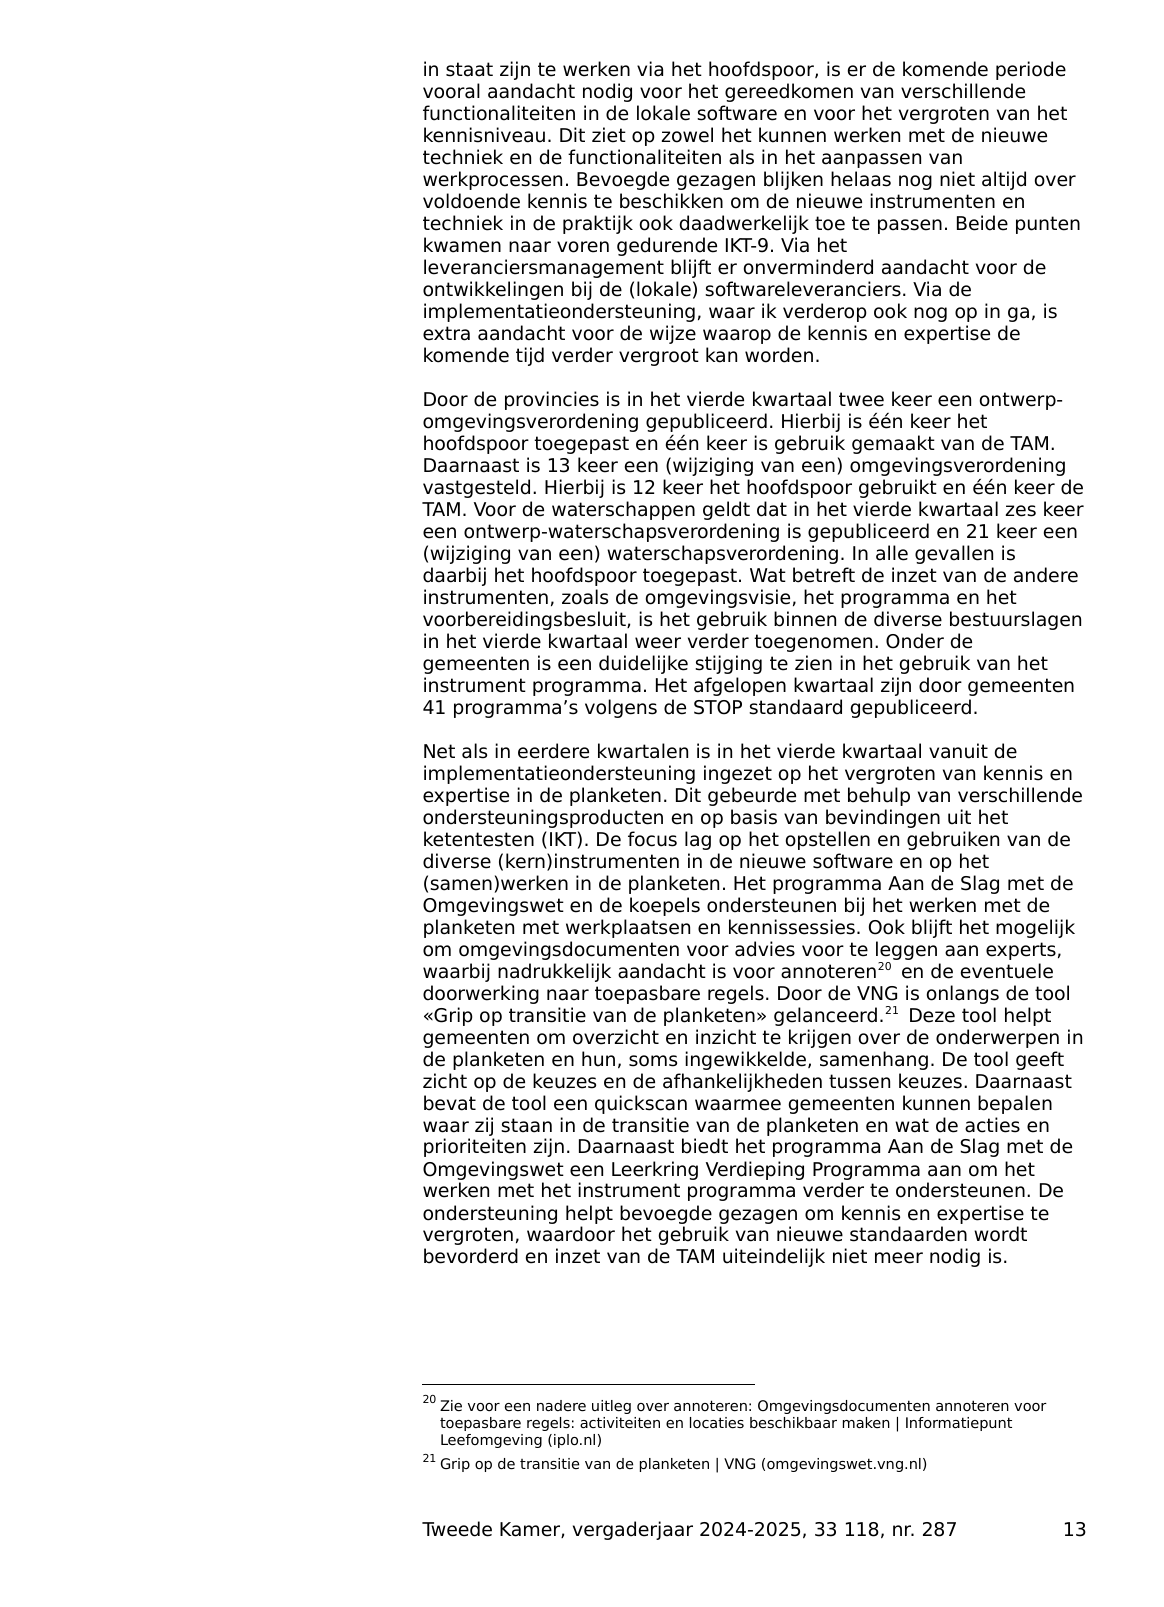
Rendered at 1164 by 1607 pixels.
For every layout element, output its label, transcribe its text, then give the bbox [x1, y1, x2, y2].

text Door de provincies is in het vierde kwartaal twee keer een ontwerp-omgevingsverordening gepubliceerd. Hierbij is één keer het hoofdspoor toegepast en één keer is gebruik gemaakt van de TAM. Daarnaast is 13 keer een (wijziging van een) omgevingsverordening vastgesteld. Hierbij is 12 keer het hoofdspoor gebruikt en één keer de TAM. Voor de waterschappen geldt dat in het vierde kwartaal zes keer een ontwerp-waterschapsverordening is gepubliceerd en 21 keer een (wijziging van een) waterschapsverordening. In alle gevallen is daarbij het hoofdspoor toegepast. Wat betreft de inzet van de andere instrumenten, zoals de omgevingsvisie, het programma en het voorbereidingsbesluit, is het gebruik binnen de diverse bestuurslagen in het vierde kwartaal weer verder toegenomen. Onder de gemeenten is een duidelijke stijging te zien in het gebruik van het instrument programma. Het afgelopen kwartaal zijn door gemeenten 41 programma’s volgens de STOP standaard gepubliceerd. [422, 389, 1087, 719]
text in staat zijn te werken via het hoofdspoor, is er de komende periode vooral aandacht nodig voor het gereedkomen van verschillende functionaliteiten in de lokale software en voor het vergroten van het kennisniveau. Dit ziet op zowel het kunnen werken met de nieuwe techniek en de functionaliteiten als in het aanpassen van werkprocessen. Bevoegde gezagen blijken helaas nog niet altijd over voldoende kennis te beschikken om de nieuwe instrumenten en techniek in de praktijk ook daadwerkelijk toe te passen. Beide punten kwamen naar voren gedurende IKT-9. Via het leveranciersmanagement blijft er onverminderd aandacht voor de ontwikkelingen bij de (lokale) softwareleveranciers. Via de implementatieondersteuning, waar ik verderop ook nog op in ga, is extra aandacht voor de wijze waarop de kennis en expertise de komende tijd verder vergroot kan worden. [422, 59, 1087, 367]
text Zie voor een nadere uitleg over annoteren: Omgevingsdocumenten annoteren voor toepasbare regels: activiteiten en locaties beschikbaar maken | Informatiepunt Leefomgeving (iplo.nl) [422, 1393, 1087, 1449]
text Grip op de transitie van de planketen | VNG (omgevingswet.vng.nl) [422, 1452, 1087, 1474]
text Net als in eerdere kwartalen is in het vierde kwartaal vanuit de implementatieondersteuning ingezet op het vergroten van kennis en expertise in de planketen. Dit gebeurde met behulp van verschillende ondersteuningsproducten en op basis van bevindingen uit het ketentesten (IKT). De focus lag op het opstellen en gebruiken van de diverse (kern)instrumenten in de nieuwe software en op het (samen)werken in de planketen. Het programma Aan de Slag met de Omgevingswet en de koepels ondersteunen bij het werken met de planketen met werkplaatsen en kennissessies. Ook blijft het mogelijk om omgevingsdocumenten voor advies voor te leggen aan experts, waarbij nadrukkelijk aandacht is voor annoteren en de eventuele doorwerking naar toepasbare regels. Door de VNG is onlangs de tool «Grip op transitie van de planketen» gelanceerd. Deze tool helpt gemeenten om overzicht en inzicht te krijgen over de onderwerpen in de planketen en hun, soms ingewikkelde, samenhang. De tool geeft zicht op de keuzes en de afhankelijkheden tussen keuzes. Daarnaast bevat de tool een quickscan waarmee gemeenten kunnen bepalen waar zij staan in de transitie van de planketen en wat de acties en prioriteiten zijn. Daarnaast biedt het programma Aan de Slag met de Omgevingswet een Leerkring Verdieping Programma aan om het werken met het instrument programma verder te ondersteunen. De ondersteuning helpt bevoegde gezagen om kennis en expertise te vergroten, waardoor het gebruik van nieuwe standaarden wordt bevorderd en inzet van de TAM uiteindelijk niet meer nodig is. [422, 741, 1087, 1268]
